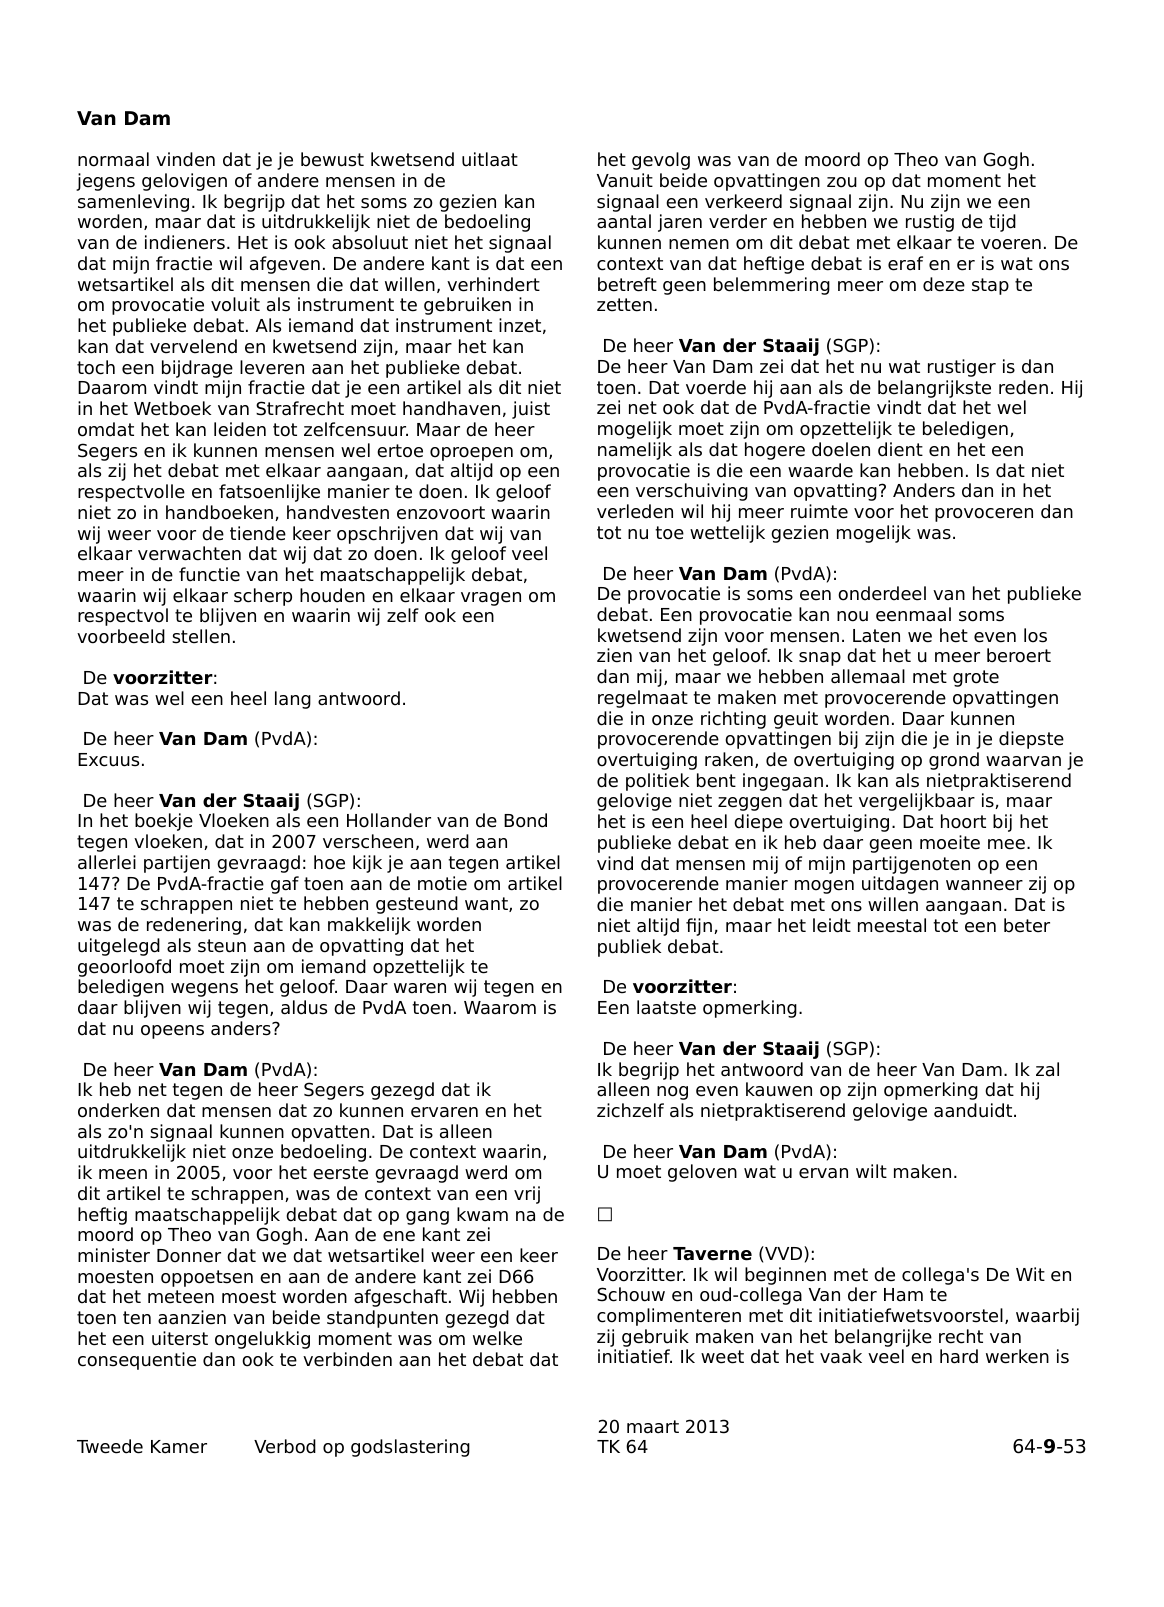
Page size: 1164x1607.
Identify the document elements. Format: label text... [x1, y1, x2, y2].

text Voorzitter. Ik wil beginnen met de collega's De Wit en Schouw en oud-collega Van der Ham te complimenteren met dit initiatiefwetsvoorstel, waarbij zij gebruik maken van het belangrijke recht van initiatief. Ik weet dat het vaak veel en hard werken is [596, 1264, 1087, 1368]
text Een laatste opmerking. [596, 998, 1087, 1019]
text De heer Van der Staaij (SGP): [596, 336, 1087, 357]
text De provocatie is soms een onderdeel van het publieke debat. Een provocatie kan nou eenmaal soms kwetsend zijn voor mensen. Laten we het even los zien van het geloof. Ik snap dat het u meer beroert dan mij, maar we hebben allemaal met grote regelmaat te maken met provocerende opvattingen die in onze richting geuit worden. Daar kunnen provocerende opvattingen bij zijn die je in je diepste overtuiging raken, de overtuiging op grond waarvan je de politiek bent ingegaan. Ik kan als nietpraktiserend gelovige niet zeggen dat het vergelijkbaar is, maar het is een heel diepe overtuiging. Dat hoort bij het publieke debat en ik heb daar geen moeite mee. Ik vind dat mensen mij of mijn partijgenoten op een provocerende manier mogen uitdagen wanneer zij op die manier het debat met ons willen aangaan. Dat is niet altijd fijn, maar het leidt meestal tot een beter publiek debat. [596, 584, 1087, 957]
text De heer Van Dam (PvdA): [77, 729, 567, 750]
text □ [596, 1203, 1087, 1224]
text Excuus. [77, 750, 567, 771]
text De heer Van Dam (PvdA): [596, 563, 1087, 584]
text het gevolg was van de moord op Theo van Gogh. Vanuit beide opvattingen zou op dat moment het signaal een verkeerd signaal zijn. Nu zijn we een aantal jaren verder en hebben we rustig de tijd kunnen nemen om dit debat met elkaar te voeren. De context van dat heftige debat is eraf en er is wat ons betreft geen belemmering meer om deze stap te zetten. [596, 150, 1087, 316]
text De heer Van Dam (PvdA): [77, 1059, 567, 1080]
text De voorzitter: [77, 668, 567, 688]
text U moet geloven wat u ervan wilt maken. [596, 1162, 1087, 1183]
text Ik begrijp het antwoord van de heer Van Dam. Ik zal alleen nog even kauwen op zijn opmerking dat hij zichzelf als nietpraktiserend gelovige aanduidt. [596, 1059, 1087, 1122]
text normaal vinden dat je je bewust kwetsend uitlaat jegens gelovigen of andere mensen in de samenleving. Ik begrijp dat het soms zo gezien kan worden, maar dat is uitdrukkelijk niet de bedoeling van de indieners. Het is ook absoluut niet het signaal dat mijn fractie wil afgeven. De andere kant is dat een wetsartikel als dit mensen die dat willen, verhindert om provocatie voluit als instrument te gebruiken in het publieke debat. Als iemand dat instrument inzet, kan dat vervelend en kwetsend zijn, maar het kan toch een bijdrage leveren aan het publieke debat. Daarom vindt mijn fractie dat je een artikel als dit niet in het Wetboek van Strafrecht moet handhaven, juist omdat het kan leiden tot zelfcensuur. Maar de heer Segers en ik kunnen mensen wel ertoe oproepen om, als zij het debat met elkaar aangaan, dat altijd op een respectvolle en fatsoenlijke manier te doen. Ik geloof niet zo in handboeken, handvesten enzovoort waarin wij weer voor de tiende keer opschrijven dat wij van elkaar verwachten dat wij dat zo doen. Ik geloof veel meer in de functie van het maatschappelijk debat, waarin wij elkaar scherp houden en elkaar vragen om respectvol te blijven en waarin wij zelf ook een voorbeeld stellen. [77, 150, 567, 648]
text De heer Taverne (VVD): [596, 1244, 1087, 1264]
text De heer Van Dam (PvdA): [596, 1142, 1087, 1162]
text De heer Van Dam zei dat het nu wat rustiger is dan toen. Dat voerde hij aan als de belangrijkste reden. Hij zei net ook dat de PvdA-fractie vindt dat het wel mogelijk moet zijn om opzettelijk te beledigen, namelijk als dat hogere doelen dient en het een provocatie is die een waarde kan hebben. Is dat niet een verschuiving van opvatting? Anders dan in het verleden wil hij meer ruimte voor het provoceren dan tot nu toe wettelijk gezien mogelijk was. [596, 357, 1087, 543]
text Ik heb net tegen de heer Segers gezegd dat ik onderken dat mensen dat zo kunnen ervaren en het als zo'n signaal kunnen opvatten. Dat is alleen uitdrukkelijk niet onze bedoeling. De context waarin, ik meen in 2005, voor het eerste gevraagd werd om dit artikel te schrappen, was de context van een vrij heftig maatschappelijk debat dat op gang kwam na de moord op Theo van Gogh. Aan de ene kant zei minister Donner dat we dat wetsartikel weer een keer moesten oppoetsen en aan de andere kant zei D66 dat het meteen moest worden afgeschaft. Wij hebben toen ten aanzien van beide standpunten gezegd dat het een uiterst ongelukkig moment was om welke consequentie dan ook te verbinden aan het debat dat [77, 1080, 567, 1370]
text De heer Van der Staaij (SGP): [77, 791, 567, 811]
text Dat was wel een heel lang antwoord. [77, 688, 567, 709]
text De heer Van der Staaij (SGP): [596, 1039, 1087, 1059]
text De voorzitter: [596, 977, 1087, 998]
text In het boekje Vloeken als een Hollander van de Bond tegen vloeken, dat in 2007 verscheen, werd aan allerlei partijen gevraagd: hoe kijk je aan tegen artikel 147? De PvdA-fractie gaf toen aan de motie om artikel 147 te schrappen niet te hebben gesteund want, zo was de redenering, dat kan makkelijk worden uitgelegd als steun aan de opvatting dat het geoorloofd moet zijn om iemand opzettelijk te beledigen wegens het geloof. Daar waren wij tegen en daar blijven wij tegen, aldus de PvdA toen. Waarom is dat nu opeens anders? [77, 811, 567, 1039]
